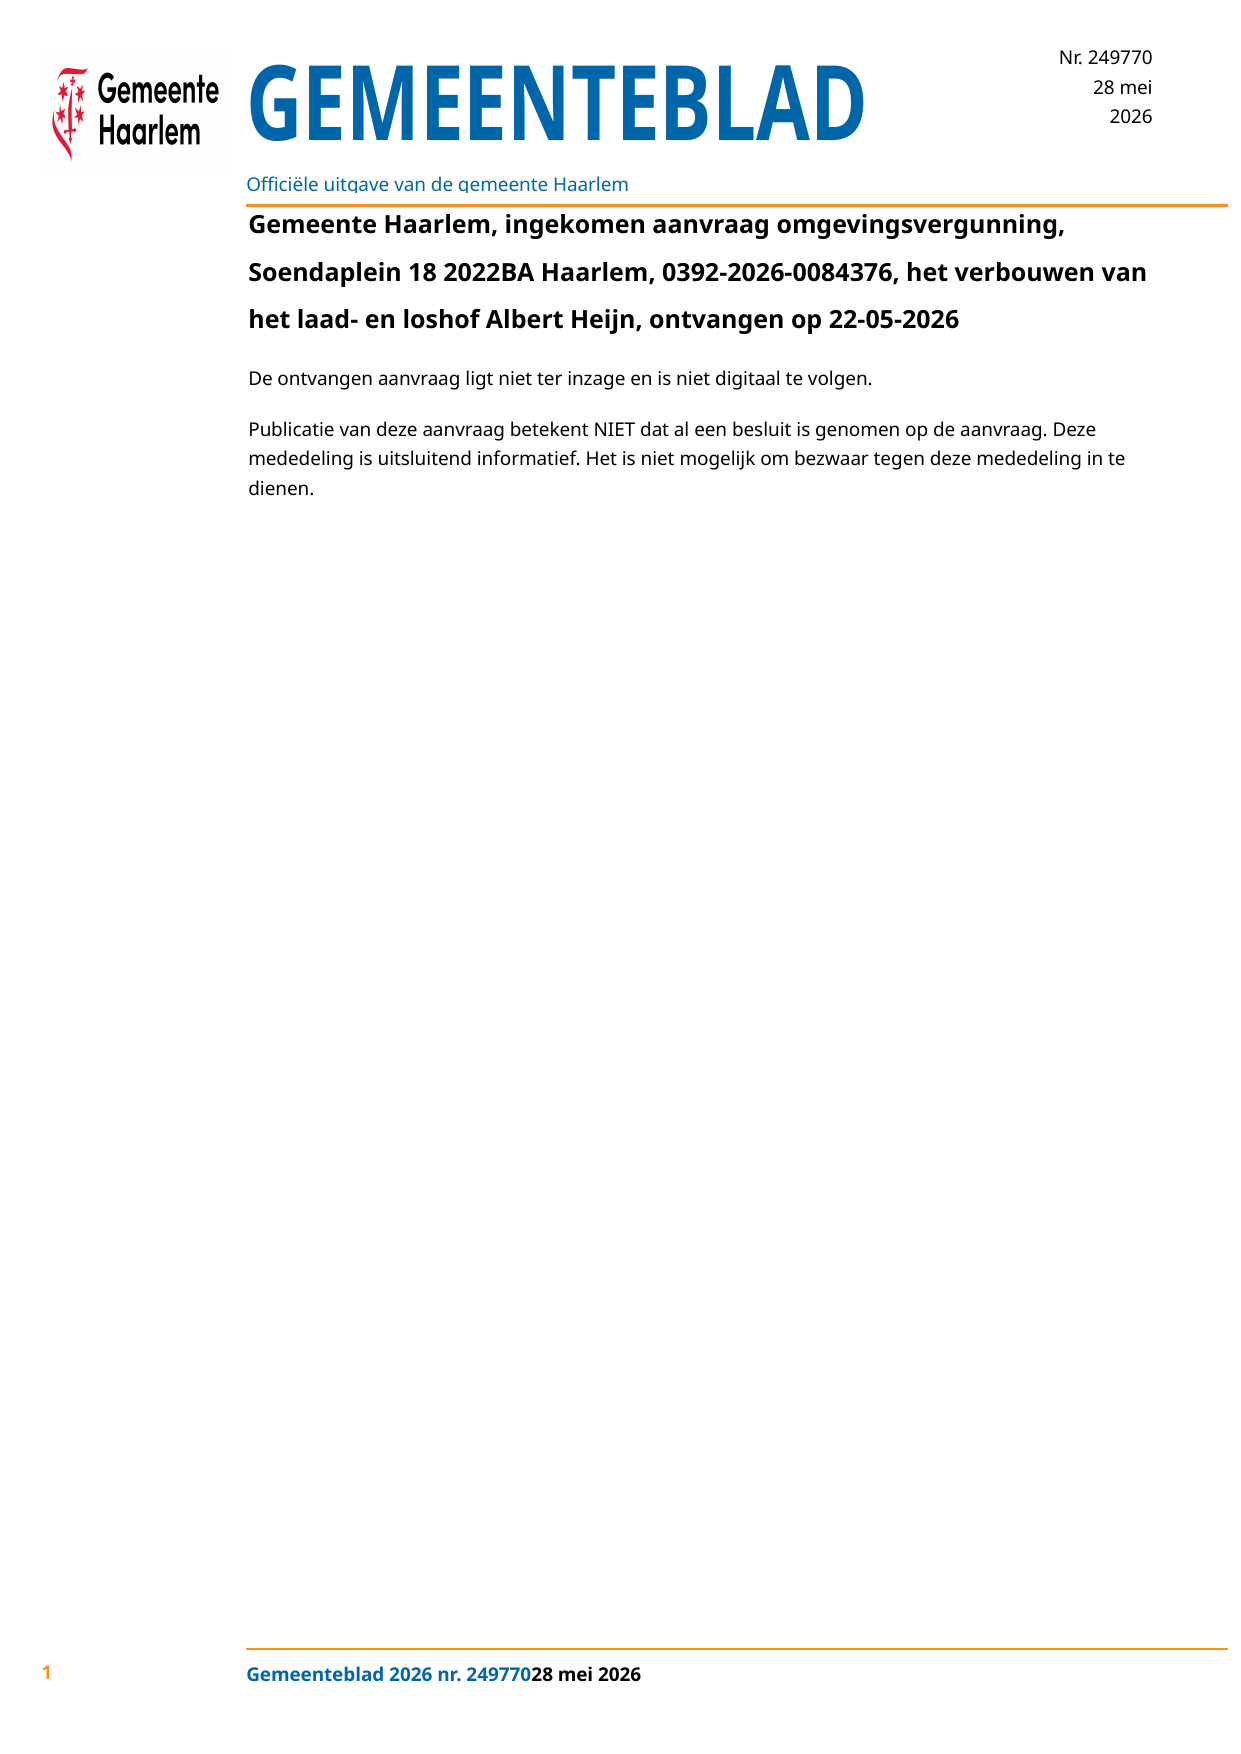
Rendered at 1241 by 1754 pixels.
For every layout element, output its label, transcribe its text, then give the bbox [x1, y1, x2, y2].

text Gemeente Haarlem, ingekomen aanvraag omgevingsvergunning, Soendaplein 18 2022BA Haarlem, 0392-2026-0084376, het verbouwen van het laad- en loshof Albert Heijn, ontvangen op 22-05-2026 [248, 207, 1152, 336]
text Publicatie van deze aanvraag betekent NIET dat al een besluit is genomen op de aanvraag. Deze mededeling is uitsluitend informatief. Het is niet mogelijk om bezwaar tegen deze mededeling in te dienen. [248, 416, 1152, 501]
text De ontvangen aanvraag ligt niet ter inzage en is niet digitaal te volgen. [248, 366, 1152, 391]
picture [41, 47, 231, 172]
